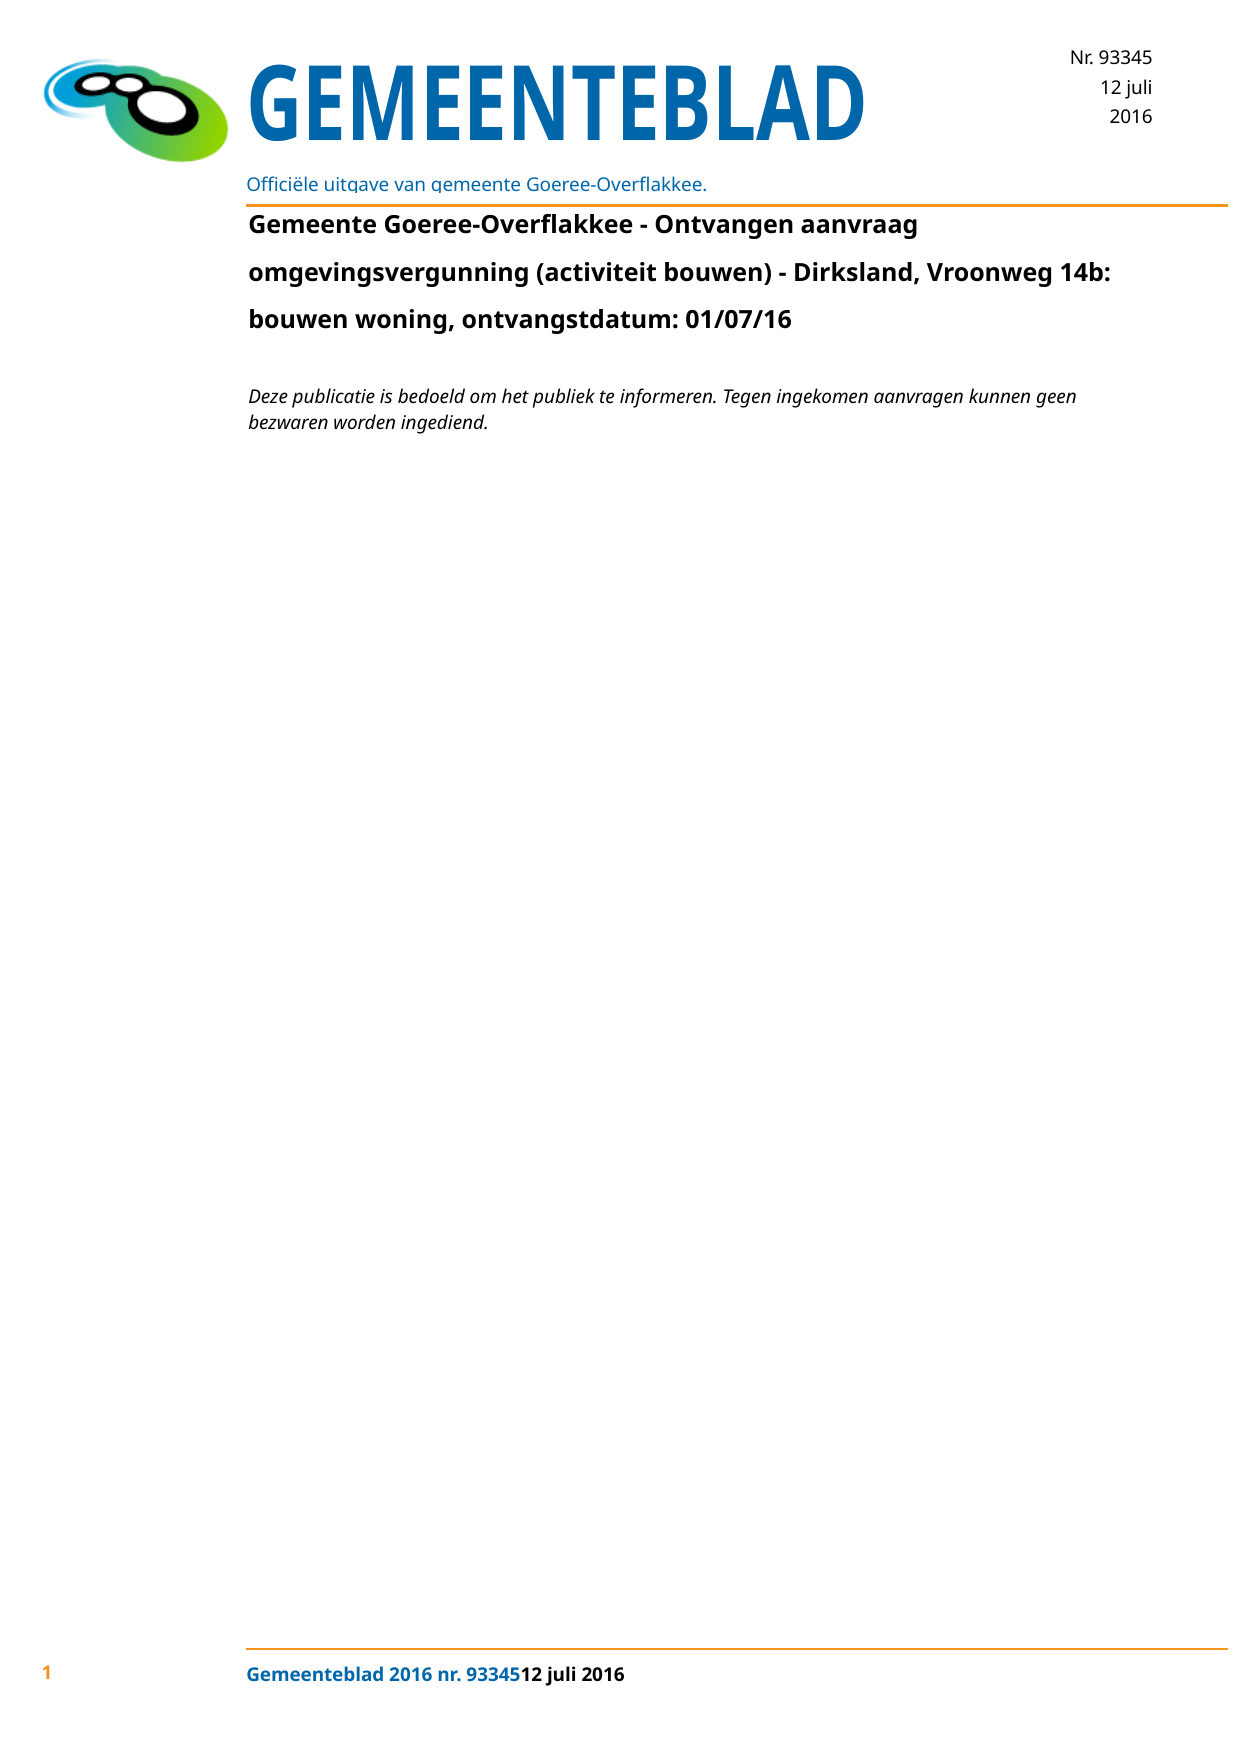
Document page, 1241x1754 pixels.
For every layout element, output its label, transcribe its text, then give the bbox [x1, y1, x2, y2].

text Deze publicatie is bedoeld om het publiek te informeren. Tegen ingekomen aanvragen kunnen geen bezwaren worden ingediend. [248, 384, 1152, 435]
text Gemeente Goeree-Overflakkee - Ontvangen aanvraag omgevingsvergunning (activiteit bouwen) - Dirksland, Vroonweg 14b: bouwen woning, ontvangstdatum: 01/07/16 [248, 207, 1152, 336]
picture [41, 47, 231, 172]
